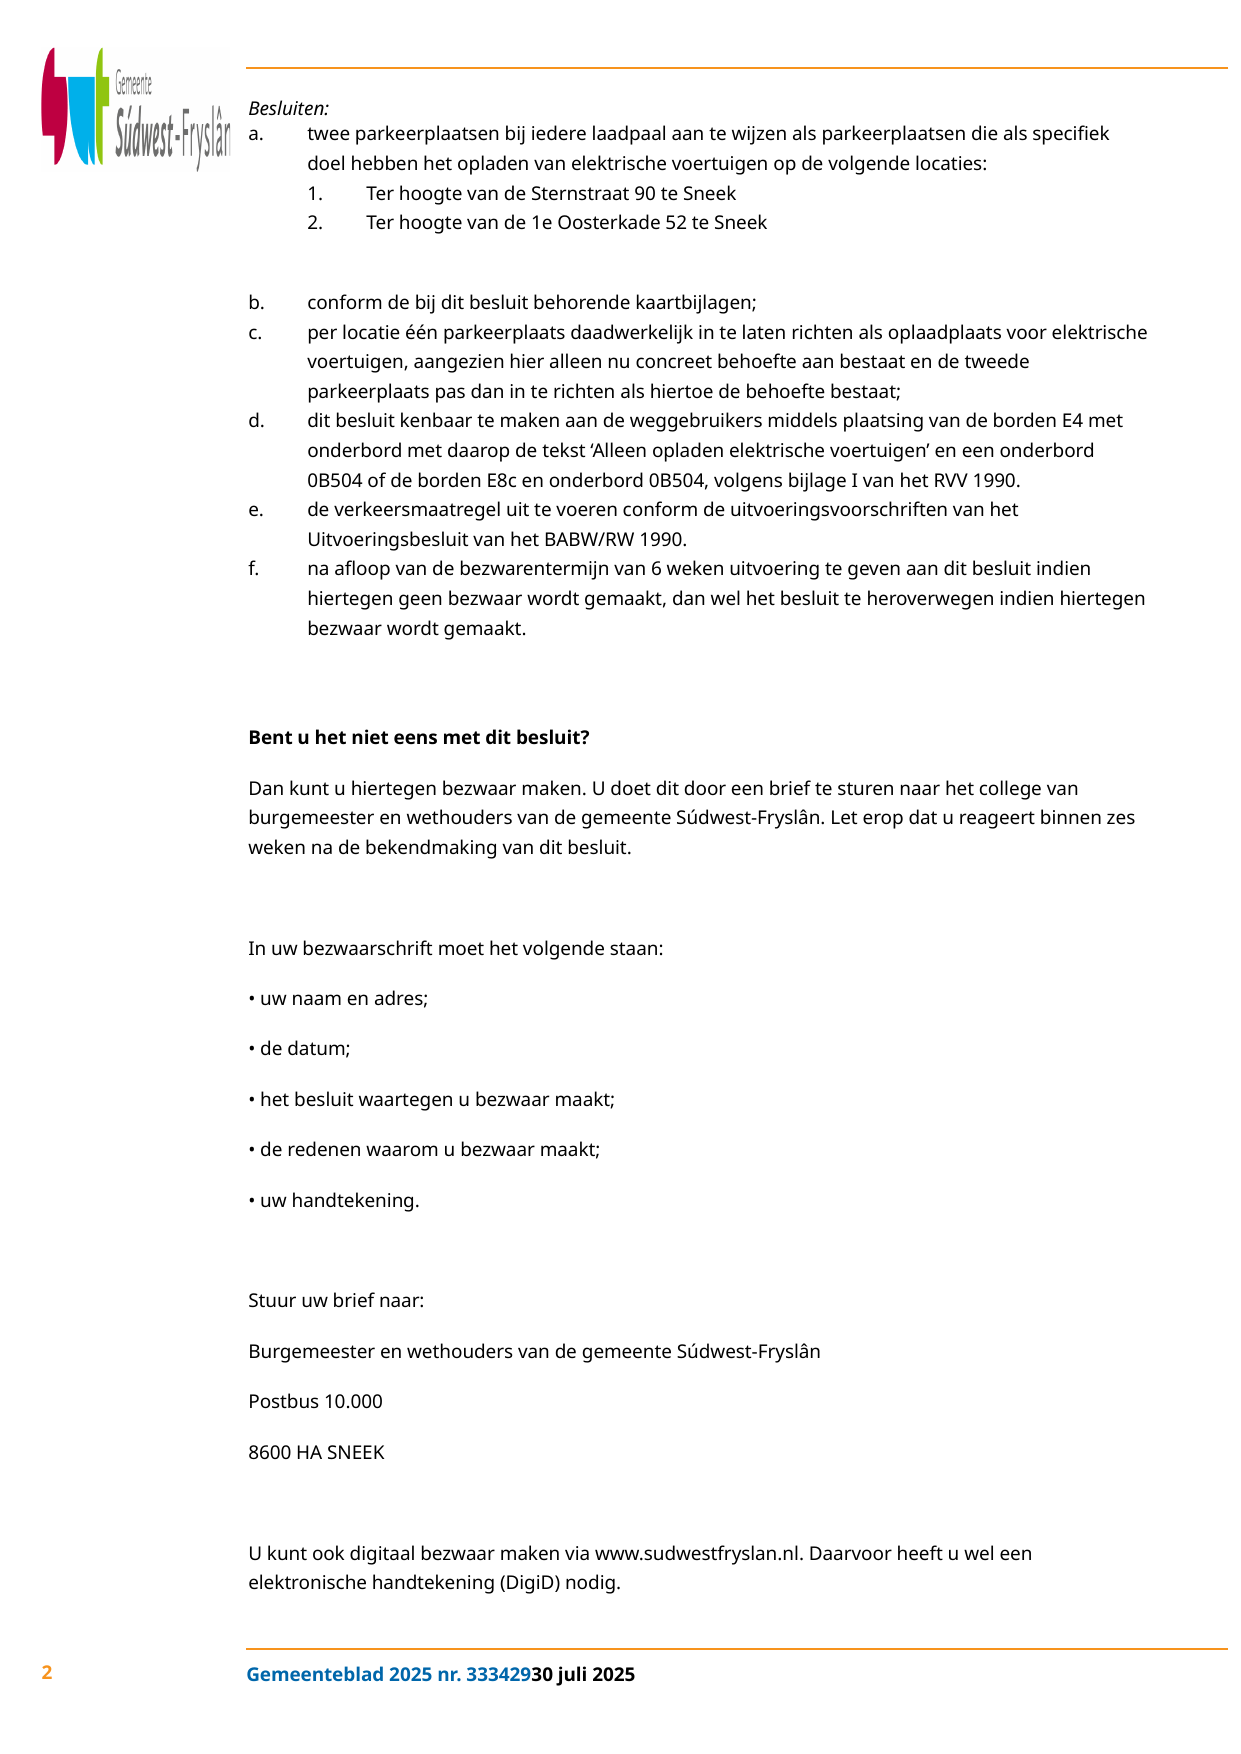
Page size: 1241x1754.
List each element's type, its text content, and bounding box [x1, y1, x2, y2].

picture [41, 47, 231, 172]
list de verkeersmaatregel uit te voeren conform de uitvoeringsvoorschriften van het Uitvoeringsbesluit van het BABW/RW 1990. [248, 496, 1152, 552]
text • de datum; [248, 1036, 1152, 1061]
text Stuur uw brief naar: [248, 1288, 1152, 1313]
text U kunt ook digitaal bezwaar maken via www.sudwestfryslan.nl. Daarvoor heeft u wel een elektronische handtekening (DigiD) nodig. [248, 1540, 1152, 1595]
list na afloop van de bezwarentermijn van 6 weken uitvoering te geven aan dit besluit indien hiertegen geen bezwaar wordt gemaakt, dan wel het besluit te heroverwegen indien hiertegen bezwaar wordt gemaakt. [248, 556, 1152, 640]
list per locatie één parkeerplaats daadwerkelijk in te laten richten als oplaadplaats voor elektrische voertuigen, aangezien hier alleen nu concreet behoefte aan bestaat en de tweede parkeerplaats pas dan in te richten als hiertoe de behoefte bestaat; [248, 319, 1152, 404]
text Postbus 10.000 [248, 1388, 1152, 1414]
list dit besluit kenbaar te maken aan de weggebruikers middels plaatsing van de borden E4 met onderbord met daarop de tekst ‘Alleen opladen elektrische voertuigen’ en een onderbord 0B504 of de borden E8c en onderbord 0B504, volgens bijlage I van het RVV 1990. [248, 408, 1152, 492]
text 8600 HA SNEEK [248, 1439, 1152, 1464]
text • het besluit waartegen u bezwaar maakt; [248, 1086, 1152, 1112]
list conform de bij dit besluit behorende kaartbijlagen; [248, 289, 1152, 315]
list twee parkeerplaatsen bij iedere laadpaal aan te wijzen als parkeerplaatsen die als specifiek doel hebben het opladen van elektrische voertuigen op de volgende locaties: [248, 121, 1152, 176]
text Dan kunt u hiertegen bezwaar maken. U doet dit door een brief te sturen naar het college van burgemeester en wethouders van de gemeente Súdwest-Fryslân. Let erop dat u reageert binnen zes weken na de bekendmaking van dit besluit. [248, 775, 1152, 859]
list Ter hoogte van de 1e Oosterkade 52 te Sneek [307, 209, 1152, 235]
text Burgemeester en wethouders van de gemeente Súdwest-Fryslân [248, 1338, 1152, 1364]
text • uw naam en adres; [248, 985, 1152, 1011]
text • de redenen waarom u bezwaar maakt; [248, 1136, 1152, 1162]
text Besluiten: [248, 95, 1152, 121]
text • uw handtekening. [248, 1187, 1152, 1212]
text In uw bezwaarschrift moet het volgende staan: [248, 935, 1152, 960]
list Ter hoogte van de Sternstraat 90 te Sneek [307, 180, 1152, 205]
text Bent u het niet eens met dit besluit? [248, 724, 1152, 750]
